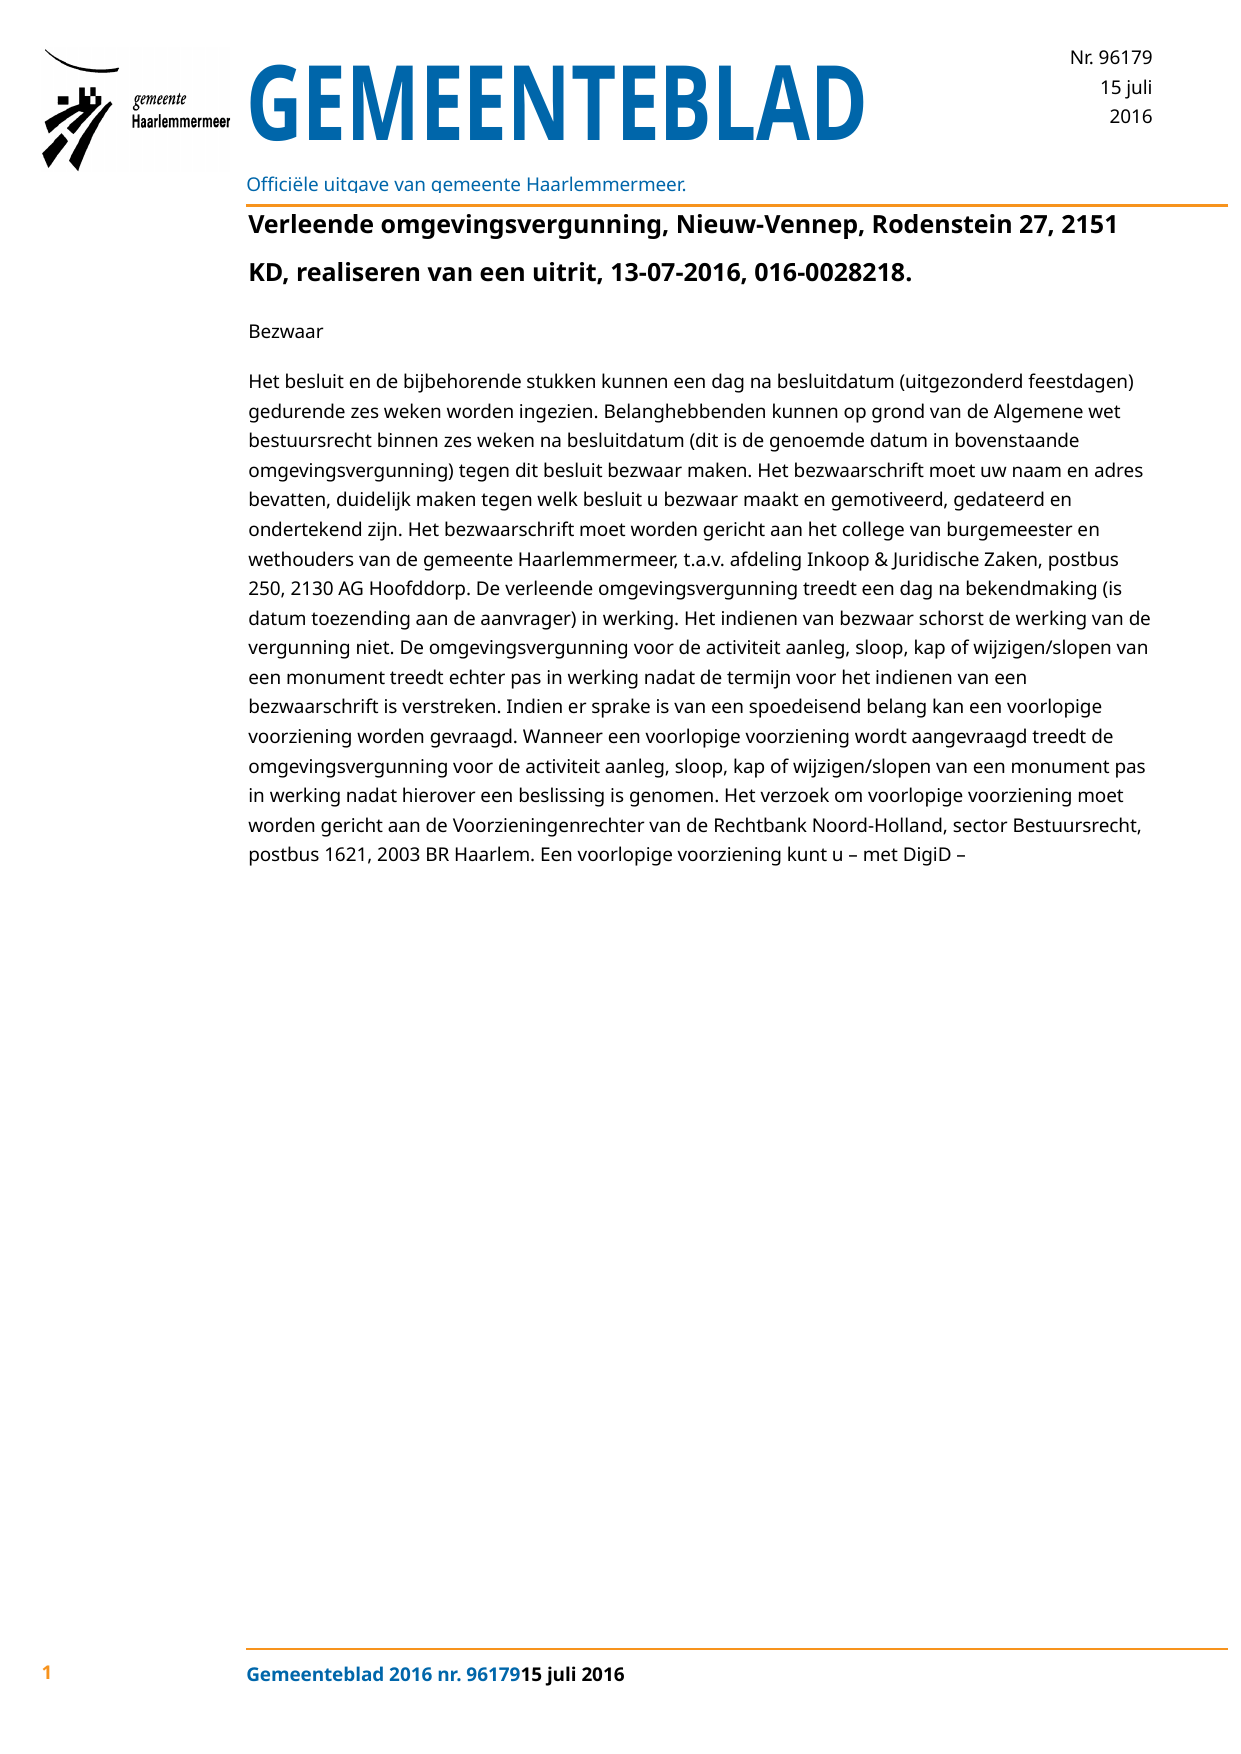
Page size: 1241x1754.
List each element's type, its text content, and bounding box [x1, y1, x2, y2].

text Bezwaar [248, 318, 1152, 344]
picture [41, 47, 231, 172]
text Verleende omgevingsvergunning, Nieuw-Vennep, Rodenstein 27, 2151 KD, realiseren van een uitrit, 13-07-2016, 016-0028218. [248, 207, 1152, 288]
text Het besluit en de bijbehorende stukken kunnen een dag na besluitdatum (uitgezonderd feestdagen) gedurende zes weken worden ingezien. Belanghebbenden kunnen op grond van de Algemene wet bestuursrecht binnen zes weken na besluitdatum (dit is de genoemde datum in bovenstaande omgevingsvergunning) tegen dit besluit bezwaar maken. Het bezwaarschrift moet uw naam en adres bevatten, duidelijk maken tegen welk besluit u bezwaar maakt en gemotiveerd, gedateerd en ondertekend zijn. Het bezwaarschrift moet worden gericht aan het college van burgemeester en wethouders van de gemeente Haarlemmermeer, t.a.v. afdeling Inkoop & Juridische Zaken, postbus 250, 2130 AG Hoofddorp. De verleende omgevingsvergunning treedt een dag na bekendmaking (is datum toezending aan de aanvrager) in werking. Het indienen van bezwaar schorst de werking van de vergunning niet. De omgevingsvergunning voor de activiteit aanleg, sloop, kap of wijzigen/slopen van een monument treedt echter pas in werking nadat de termijn voor het indienen van een bezwaarschrift is verstreken. Indien er sprake is van een spoedeisend belang kan een voorlopige voorziening worden gevraagd. Wanneer een voorlopige voorziening wordt aangevraagd treedt de omgevingsvergunning voor de activiteit aanleg, sloop, kap of wijzigen/slopen van een monument pas in werking nadat hierover een beslissing is genomen. Het verzoek om voorlopige voorziening moet worden gericht aan de Voorzieningenrechter van de Rechtbank Noord-Holland, sector Bestuursrecht, postbus 1621, 2003 BR Haarlem. Een voorlopige voorziening kunt u – met DigiD – [248, 368, 1152, 867]
